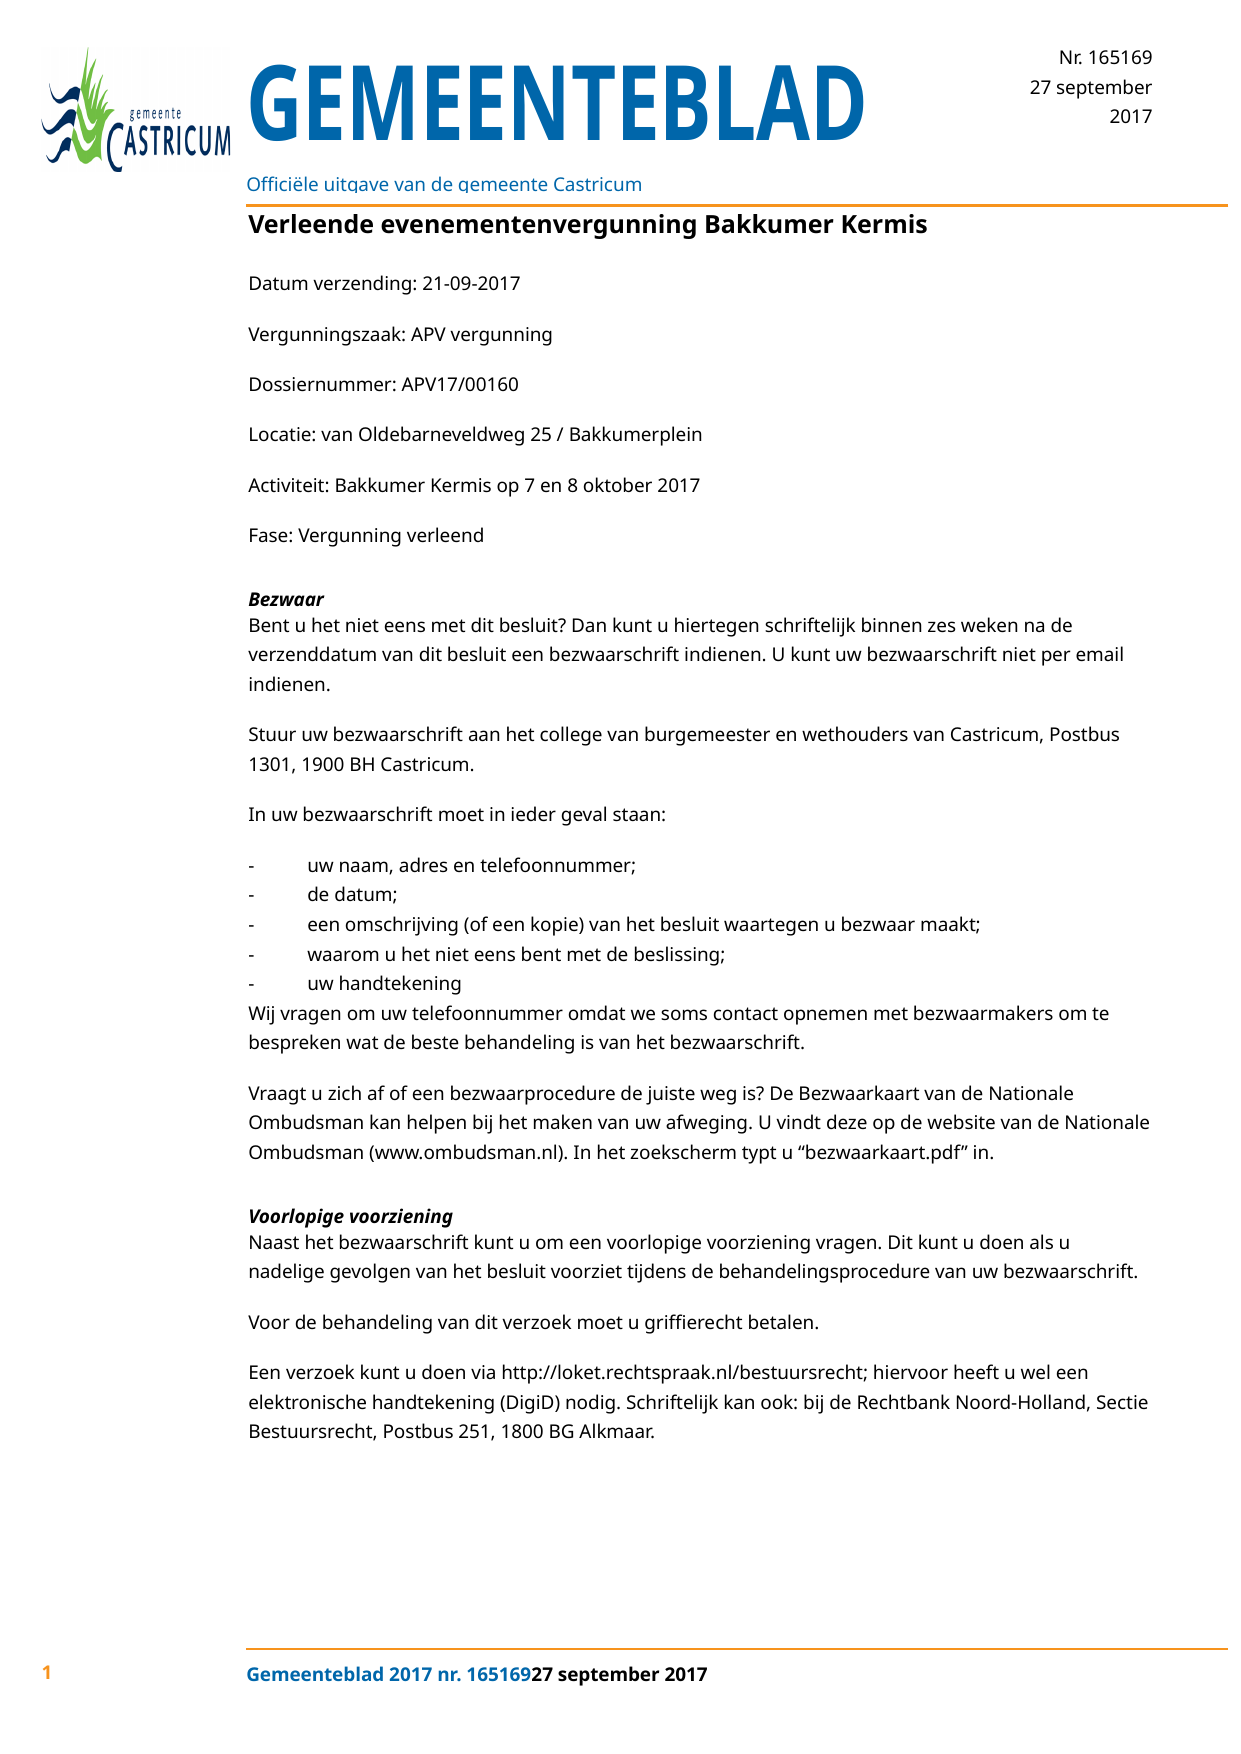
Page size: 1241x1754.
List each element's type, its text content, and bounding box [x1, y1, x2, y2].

list de datum; [248, 882, 1152, 907]
list een omschrijving (of een kopie) van het besluit waartegen u bezwaar maakt; [248, 911, 1152, 937]
picture [41, 47, 231, 172]
text Wij vragen om uw telefoonnummer omdat we soms contact opnemen met bezwaarmakers om te bespreken wat de beste behandeling is van het bezwaarschrift. [248, 1000, 1152, 1055]
list uw naam, adres en telefoonnummer; [248, 852, 1152, 878]
text Fase: Vergunning verleend [248, 522, 1152, 548]
text Datum verzending: 21-09-2017 [248, 270, 1152, 296]
text Verleende evenementenvergunning Bakkumer Kermis [248, 207, 1152, 241]
text Locatie: van Oldebarneveldweg 25 / Bakkumerplein [248, 422, 1152, 447]
text Vraagt u zich af of een bezwaarprocedure de juiste weg is? De Bezwaarkaart van de Nationale Ombudsman kan helpen bij het maken van uw afweging. U vindt deze op de website van de Nationale Ombudsman (www.ombudsman.nl). In het zoekscherm typt u “bezwaarkaart.pdf” in. [248, 1080, 1152, 1165]
text Voorlopige voorziening [248, 1203, 1152, 1229]
list uw handtekening [248, 970, 1152, 996]
text Bezwaar [248, 586, 1152, 612]
text Een verzoek kunt u doen via http://loket.rechtspraak.nl/bestuursrecht; hiervoor heeft u wel een elektronische handtekening (DigiD) nodig. Schriftelijk kan ook: bij de Rechtbank Noord-Holland, Sectie Bestuursrecht, Postbus 251, 1800 BG Alkmaar. [248, 1359, 1152, 1444]
text Naast het bezwaarschrift kunt u om een voorlopige voorziening vragen. Dit kunt u doen als u nadelige gevolgen van het besluit voorziet tijdens de behandelingsprocedure van uw bezwaarschrift. [248, 1229, 1152, 1284]
text Bent u het niet eens met dit besluit? Dan kunt u hiertegen schriftelijk binnen zes weken na de verzenddatum van dit besluit een bezwaarschrift indienen. U kunt uw bezwaarschrift niet per email indienen. [248, 612, 1152, 697]
text Activiteit: Bakkumer Kermis op 7 en 8 oktober 2017 [248, 472, 1152, 498]
text Vergunningszaak: APV vergunning [248, 321, 1152, 346]
text In uw bezwaarschrift moet in ieder geval staan: [248, 802, 1152, 827]
list waarom u het niet eens bent met de beslissing; [248, 941, 1152, 967]
text Stuur uw bezwaarschrift aan het college van burgemeester en wethouders van Castricum, Postbus 1301, 1900 BH Castricum. [248, 722, 1152, 777]
text Dossiernummer: APV17/00160 [248, 371, 1152, 397]
text Voor de behandeling van dit verzoek moet u griffierecht betalen. [248, 1309, 1152, 1334]
